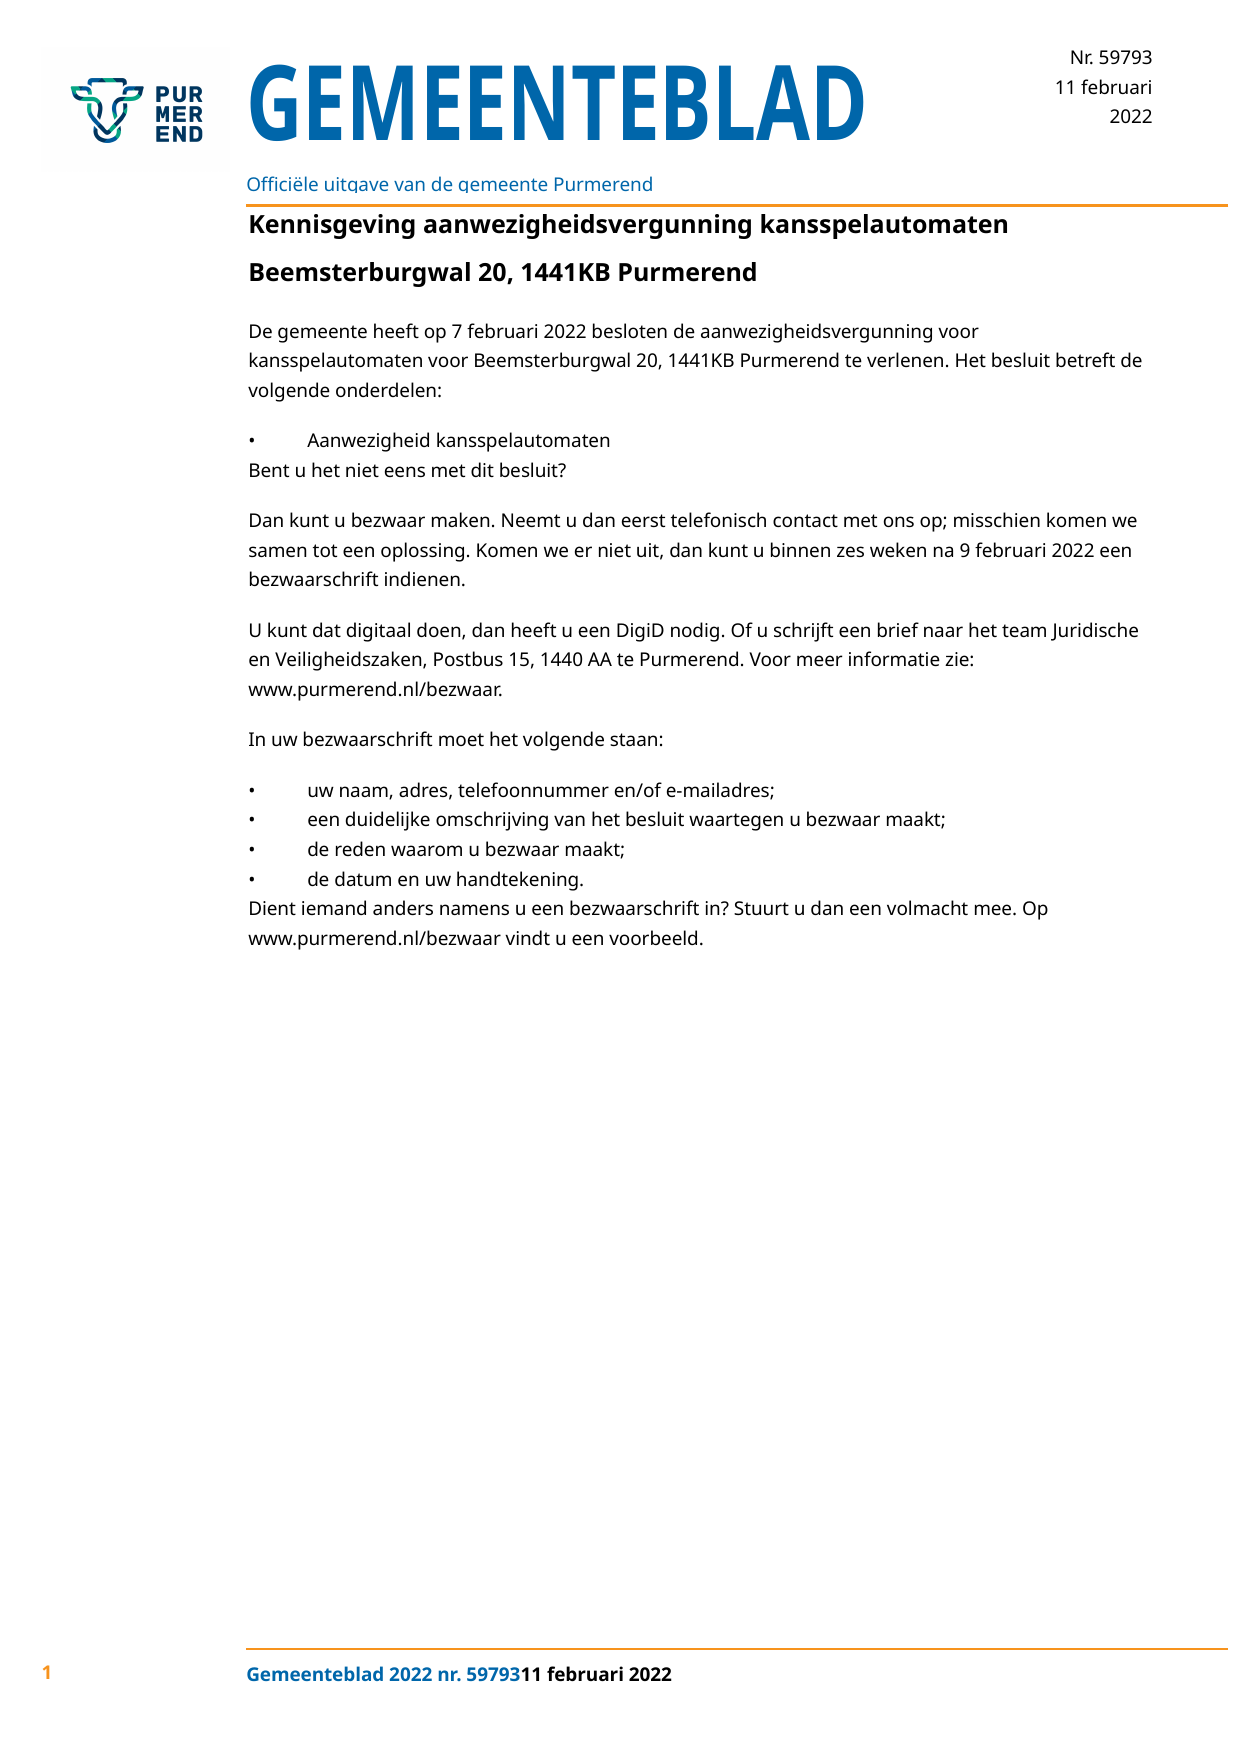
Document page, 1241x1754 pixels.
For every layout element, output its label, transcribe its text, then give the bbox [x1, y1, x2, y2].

text Dient iemand anders namens u een bezwaarschrift in? Stuurt u dan een volmacht mee. Op www.purmerend.nl/bezwaar vindt u een voorbeeld. [248, 895, 1152, 951]
picture [41, 47, 231, 172]
text Bent u het niet eens met dit besluit? [248, 457, 1152, 483]
list de datum en uw handtekening. [248, 866, 1152, 892]
text In uw bezwaarschrift moet het volgende staan: [248, 727, 1152, 752]
list uw naam, adres, telefoonnummer en/of e-mailadres; [248, 777, 1152, 803]
text U kunt dat digitaal doen, dan heeft u een DigiD nodig. Of u schrijft een brief naar het team Juridische en Veiligheidszaken, Postbus 15, 1440 AA te Purmerend. Voor meer informatie zie: www.purmerend.nl/bezwaar. [248, 617, 1152, 702]
text De gemeente heeft op 7 februari 2022 besloten de aanwezigheidsvergunning voor kansspelautomaten voor Beemsterburgwal 20, 1441KB Purmerend te verlenen. Het besluit betreft de volgende onderdelen: [248, 318, 1152, 403]
list een duidelijke omschrijving van het besluit waartegen u bezwaar maakt; [248, 807, 1152, 832]
text Kennisgeving aanwezigheidsvergunning kansspelautomaten Beemsterburgwal 20, 1441KB Purmerend [248, 207, 1152, 288]
text Dan kunt u bezwaar maken. Neemt u dan eerst telefonisch contact met ons op; misschien komen we samen tot een oplossing. Komen we er niet uit, dan kunt u binnen zes weken na 9 februari 2022 een bezwaarschrift indienen. [248, 507, 1152, 592]
list de reden waarom u bezwaar maakt; [248, 836, 1152, 862]
list Aanwezigheid kansspelautomaten [248, 427, 1152, 453]
